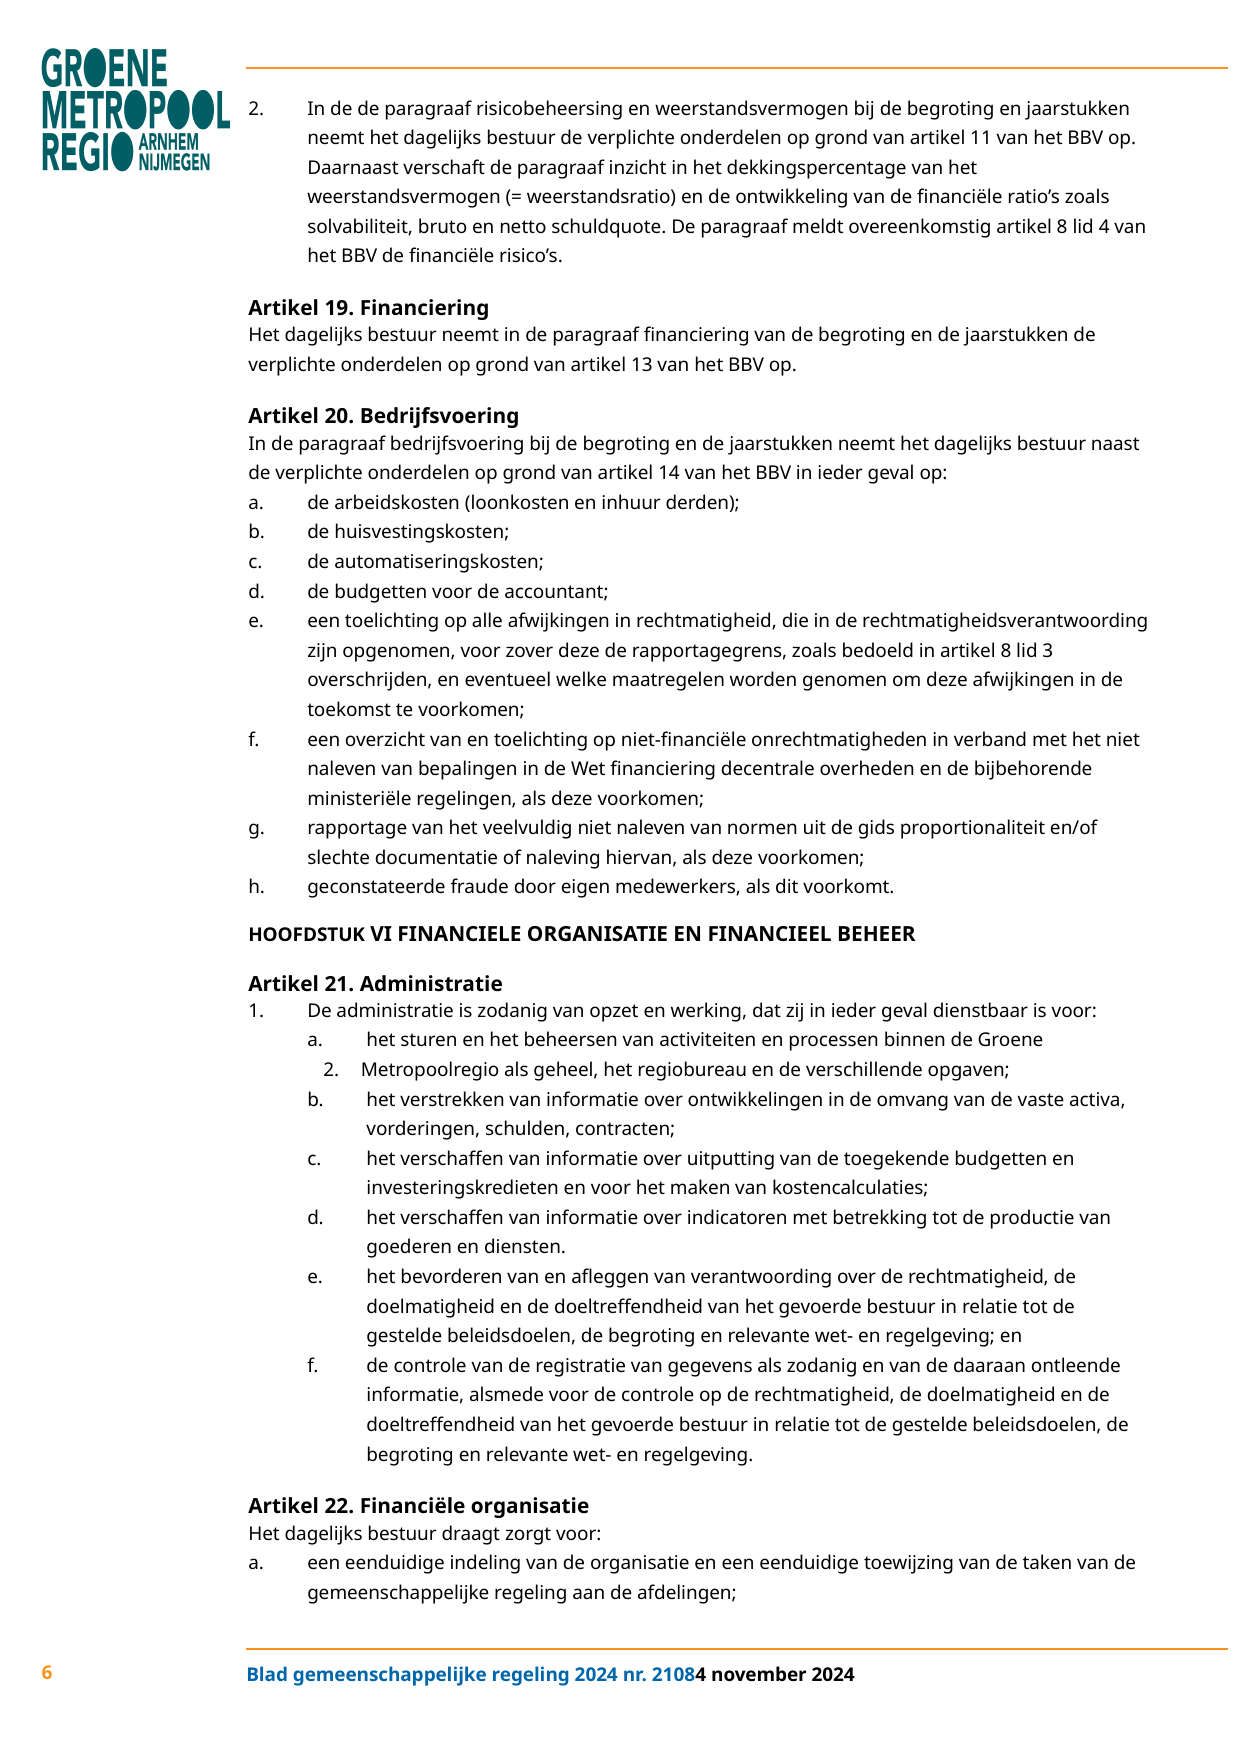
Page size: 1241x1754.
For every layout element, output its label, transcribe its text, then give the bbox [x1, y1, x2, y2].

text Artikel 20. Bedrijfsvoering [248, 402, 1152, 430]
list de budgetten voor de accountant; [248, 578, 1152, 604]
text Artikel 21. Administratie [248, 969, 1152, 997]
text In de paragraaf bedrijfsvoering bij de begroting en de jaarstukken neemt het dagelijks bestuur naast de verplichte onderdelen op grond van artikel 14 van het BBV in ieder geval op: [248, 430, 1152, 485]
list een overzicht van en toelichting op niet-financiële onrechtmatigheden in verband met het niet naleven van bepalingen in de Wet financiering decentrale overheden en de bijbehorende ministeriële regelingen, als deze voorkomen; [248, 726, 1152, 811]
list geconstateerde fraude door eigen medewerkers, als dit voorkomt. [248, 874, 1152, 899]
list het bevorderen van en afleggen van verantwoording over de rechtmatigheid, de doelmatigheid en de doeltreffendheid van het gevoerde bestuur in relatie tot de gestelde beleidsdoelen, de begroting en relevante wet- en regelgeving; en [307, 1263, 1152, 1348]
list een eenduidige indeling van de organisatie en een eenduidige toewijzing van de taken van de gemeenschappelijke regeling aan de afdelingen; [248, 1549, 1152, 1604]
list In de de paragraaf risicobeheersing en weerstandsvermogen bij de begroting en jaarstukken neemt het dagelijks bestuur de verplichte onderdelen op grond van artikel 11 van het BBV op. Daarnaast verschaft de paragraaf inzicht in het dekkingspercentage van het weerstandsvermogen (= weerstandsratio) en de ontwikkeling van de financiële ratio’s zoals solvabiliteit, bruto en netto schuldquote. De paragraaf meldt overeenkomstig artikel 8 lid 4 van het BBV de financiële risico’s. [248, 95, 1152, 268]
text Het dagelijks bestuur draagt zorgt voor: [248, 1520, 1152, 1545]
list het verstrekken van informatie over ontwikkelingen in de omvang van de vaste activa, vorderingen, schulden, contracten; [307, 1086, 1152, 1141]
text HOOFDSTUK VI FINANCIELE ORGANISATIE EN FINANCIEEL BEHEER [248, 919, 1152, 948]
list De administratie is zodanig van opzet en werking, dat zij in ieder geval dienstbaar is voor: [248, 997, 1152, 1023]
list de controle van de registratie van gegevens als zodanig en van de daaraan ontleende informatie, alsmede voor de controle op de rechtmatigheid, de doelmatigheid en de doeltreffendheid van het gevoerde bestuur in relatie tot de gestelde beleidsdoelen, de begroting en relevante wet- en regelgeving. [307, 1352, 1152, 1467]
list een toelichting op alle afwijkingen in rechtmatigheid, die in de rechtmatigheidsverantwoording zijn opgenomen, voor zover deze de rapportagegrens, zoals bedoeld in artikel 8 lid 3 overschrijden, en eventueel welke maatregelen worden genomen om deze afwijkingen in de toekomst te voorkomen; [248, 607, 1152, 722]
list het verschaffen van informatie over indicatoren met betrekking tot de productie van goederen en diensten. [307, 1204, 1152, 1259]
list het sturen en het beheersen van activiteiten en processen binnen de Groene [307, 1027, 1152, 1052]
list het verschaffen van informatie over uitputting van de toegekende budgetten en investeringskredieten en voor het maken van kostencalculaties; [307, 1145, 1152, 1200]
text Artikel 22. Financiële organisatie [248, 1491, 1152, 1520]
list de arbeidskosten (loonkosten en inhuur derden); [248, 489, 1152, 515]
list de automatiseringskosten; [248, 548, 1152, 574]
list rapportage van het veelvuldig niet naleven van normen uit de gids proportionaliteit en/of slechte documentatie of naleving hiervan, als deze voorkomen; [248, 814, 1152, 870]
picture [41, 47, 231, 172]
text Artikel 19. Financiering [248, 293, 1152, 322]
text Het dagelijks bestuur neemt in de paragraaf financiering van de begroting en de jaarstukken de verplichte onderdelen op grond van artikel 13 van het BBV op. [248, 322, 1152, 377]
list Metropoolregio als geheel, het regiobureau en de verschillende opgaven; [323, 1056, 1152, 1082]
list de huisvestingskosten; [248, 519, 1152, 544]
